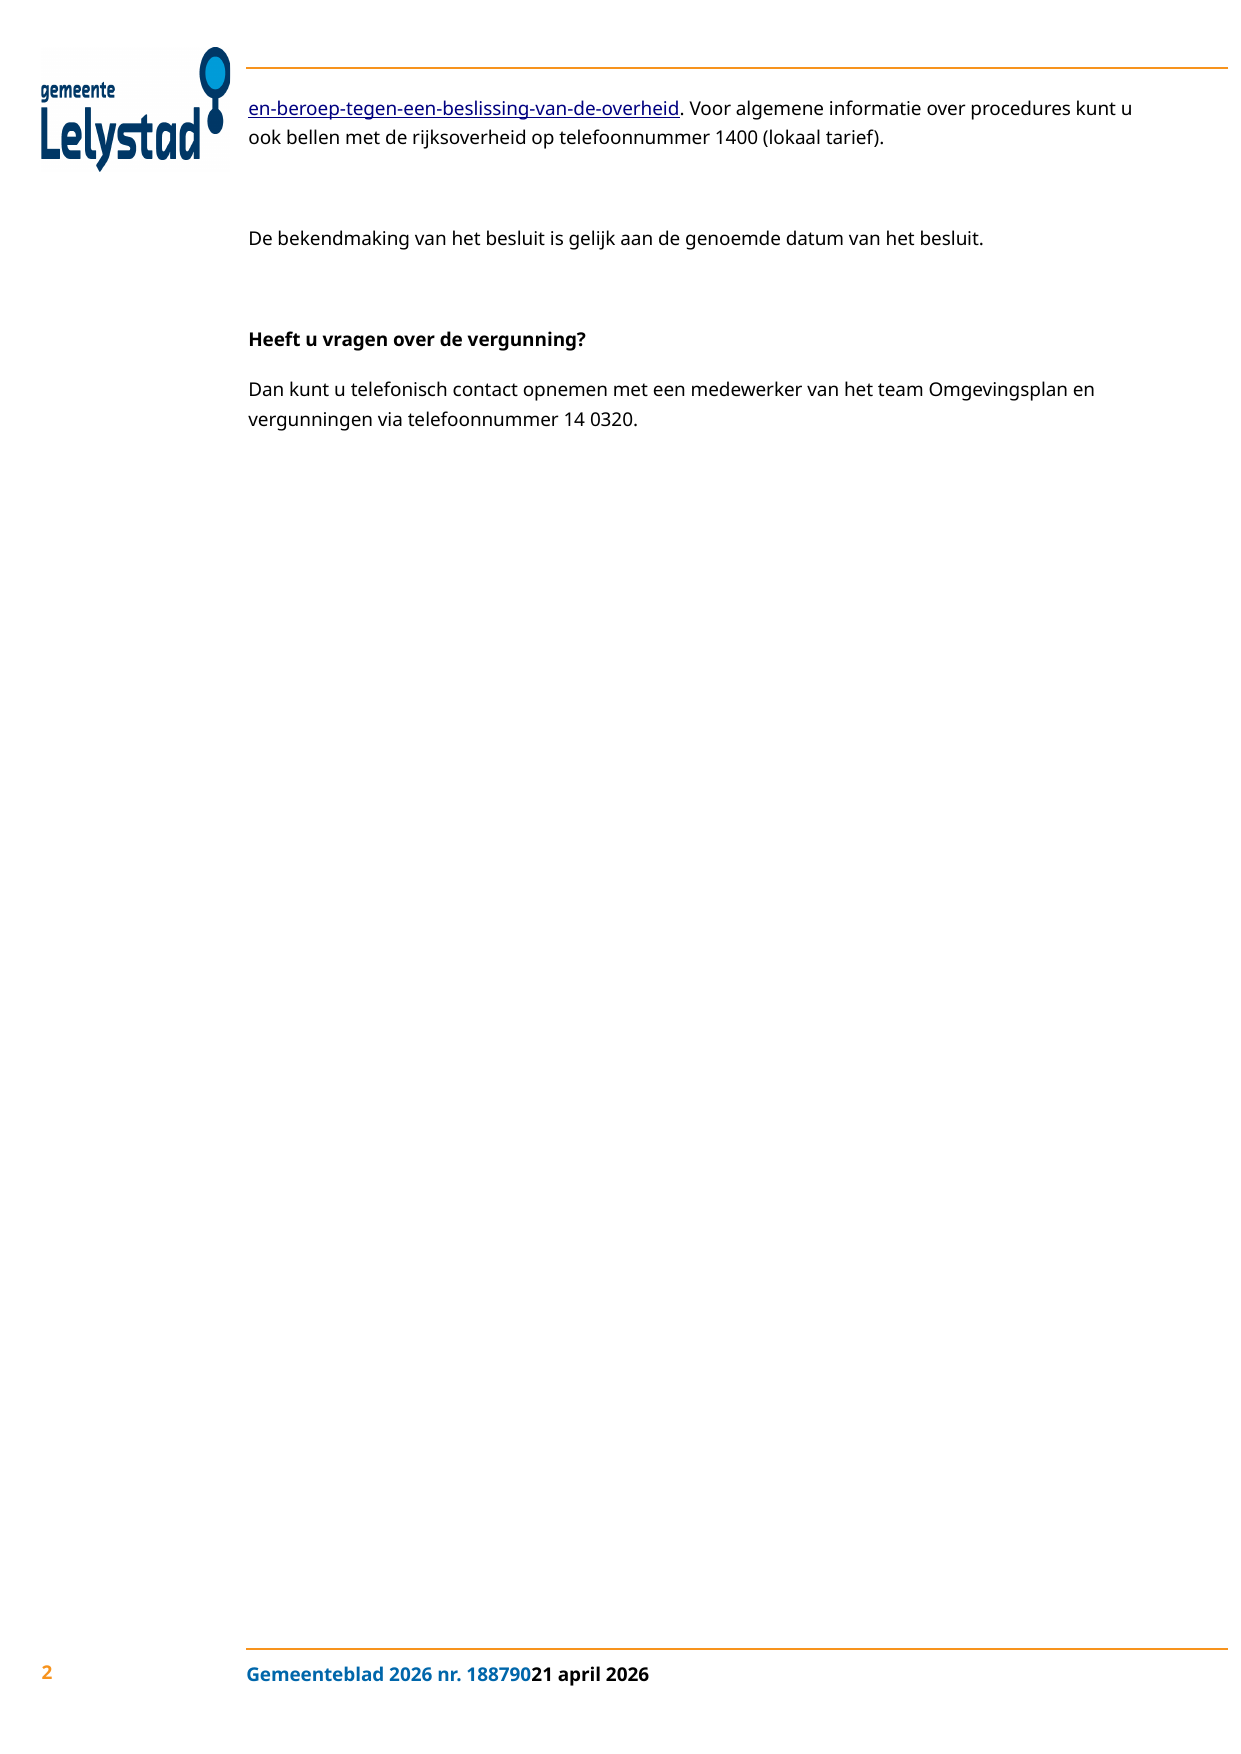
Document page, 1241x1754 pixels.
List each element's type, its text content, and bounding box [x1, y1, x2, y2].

text Heeft u vragen over de vergunning? [248, 326, 1152, 352]
text Dan kunt u telefonisch contact opnemen met een medewerker van het team Omgevingsplan en vergunningen via telefoonnummer 14 0320. [248, 376, 1152, 432]
text en-beroep-tegen-een-beslissing-van-de-overheid. Voor algemene informatie over procedures kunt u ook bellen met de rijksoverheid op telefoonnummer 1400 (lokaal tarief). [248, 95, 1152, 150]
text De bekendmaking van het besluit is gelijk aan de genoemde datum van het besluit. [248, 225, 1152, 251]
picture [41, 47, 231, 172]
